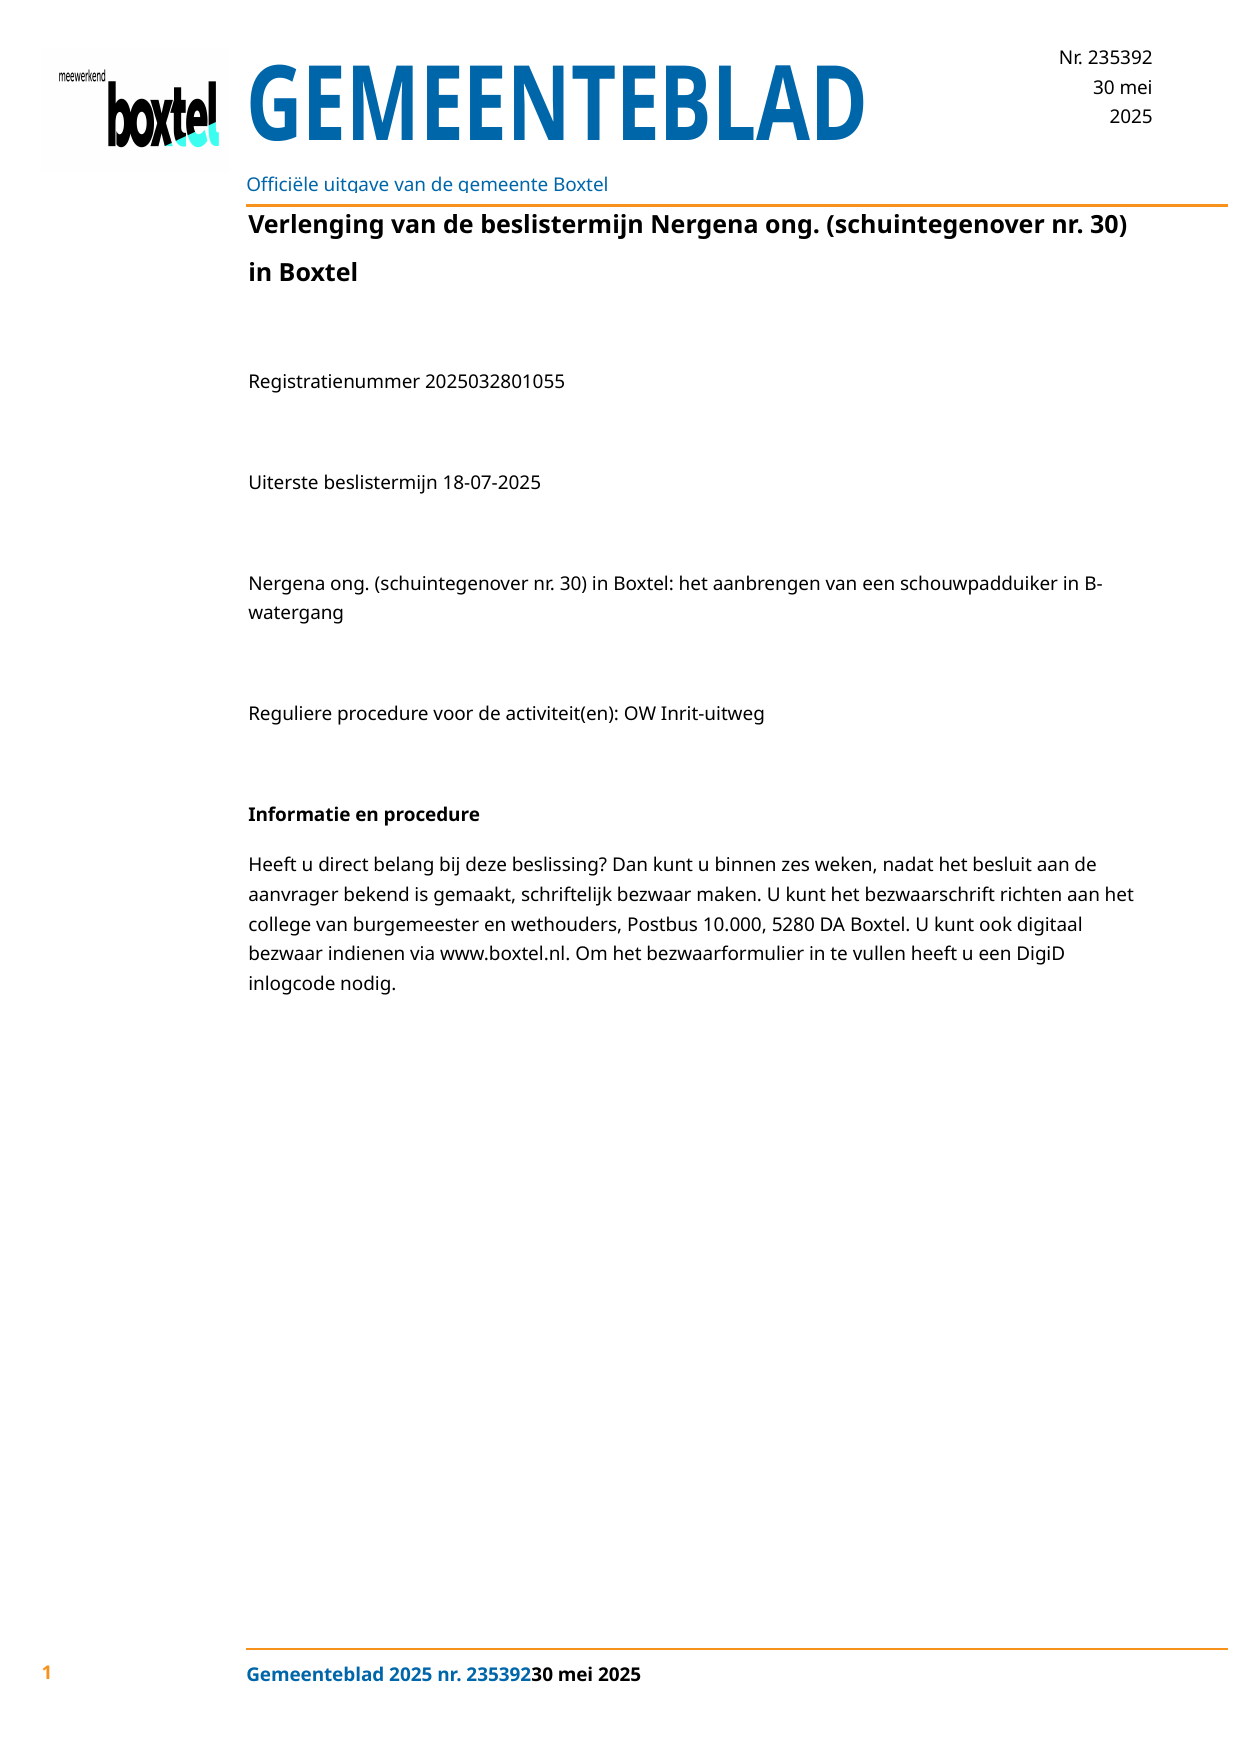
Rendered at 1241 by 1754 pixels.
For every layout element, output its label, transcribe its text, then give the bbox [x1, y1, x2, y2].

text Reguliere procedure voor de activiteit(en): OW Inrit-uitweg [248, 700, 1152, 726]
text Uiterste beslistermijn 18-07-2025 [248, 469, 1152, 495]
text Nergena ong. (schuintegenover nr. 30) in Boxtel: het aanbrengen van een schouwpadduiker in B-watergang [248, 570, 1152, 625]
text Registratienummer 2025032801055 [248, 368, 1152, 394]
text Heeft u direct belang bij deze beslissing? Dan kunt u binnen zes weken, nadat het besluit aan de aanvrager bekend is gemaakt, schriftelijk bezwaar maken. U kunt het bezwaarschrift richten aan het college van burgemeester en wethouders, Postbus 10.000, 5280 DA Boxtel. U kunt ook digitaal bezwaar indienen via www.boxtel.nl. Om het bezwaarformulier in te vullen heeft u een DigiD inlogcode nodig. [248, 852, 1152, 996]
text Verlenging van de beslistermijn Nergena ong. (schuintegenover nr. 30) in Boxtel [248, 207, 1152, 288]
text Informatie en procedure [248, 801, 1152, 827]
picture [41, 47, 231, 172]
